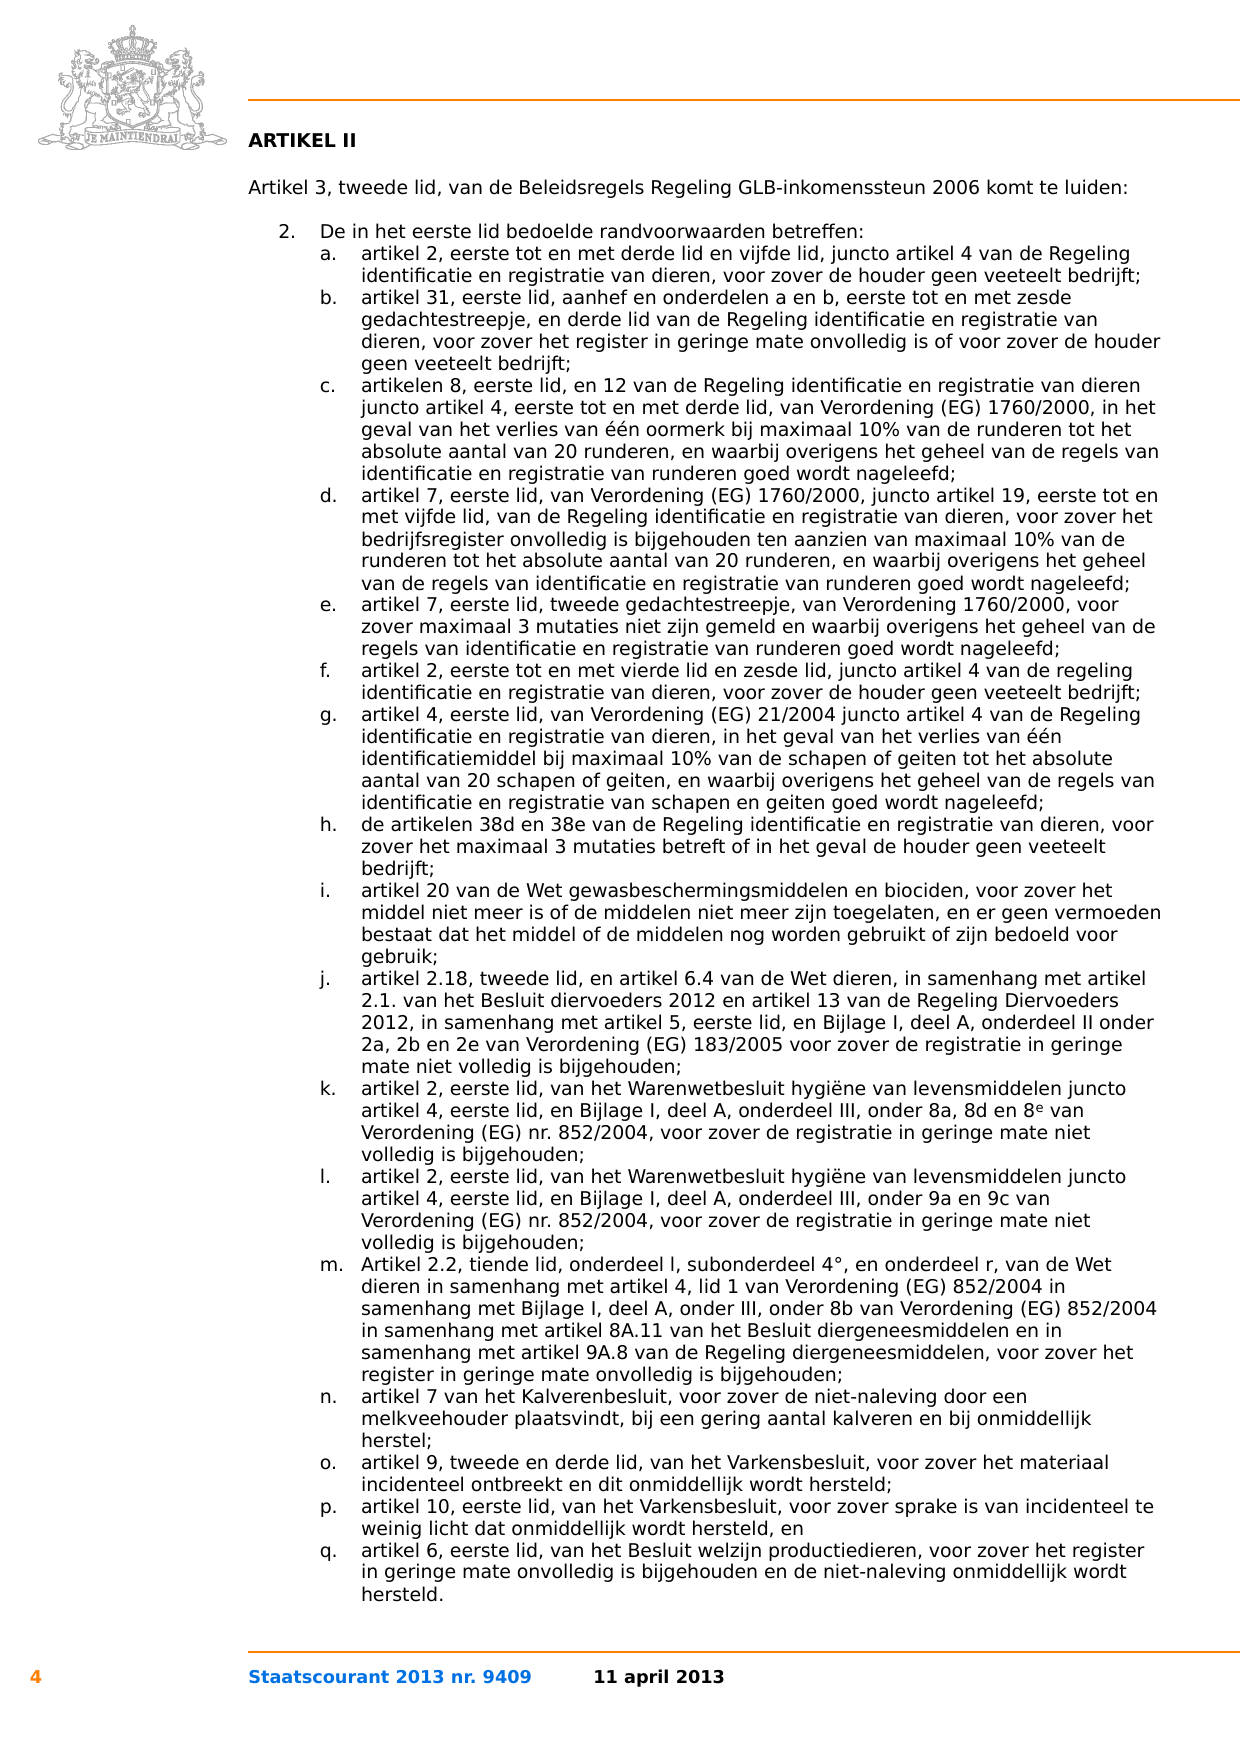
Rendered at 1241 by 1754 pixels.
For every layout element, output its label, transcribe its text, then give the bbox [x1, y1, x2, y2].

text q. artikel 6, eerste lid, van het Besluit welzijn productiedieren, voor zover het register in geringe mate onvolledig is bijgehouden en de niet-naleving onmiddellijk wordt hersteld. [319, 1539, 1163, 1605]
text l. artikel 2, eerste lid, van het Warenwetbesluit hygiëne van levensmiddelen juncto artikel 4, eerste lid, en Bijlage I, deel A, onderdeel III, onder 9a en 9c van Verordening (EG) nr. 852/2004, voor zover de registratie in geringe mate niet volledig is bijgehouden; [319, 1166, 1163, 1254]
text p. artikel 10, eerste lid, van het Varkensbesluit, voor zover sprake is van incidenteel te weinig licht dat onmiddellijk wordt hersteld, en [319, 1496, 1163, 1539]
text c. artikelen 8, eerste lid, en 12 van de Regeling identificatie en registratie van dieren juncto artikel 4, eerste tot en met derde lid, van Verordening (EG) 1760/2000, in het geval van het verlies van één oormerk bij maximaal 10% van de runderen tot het absolute aantal van 20 runderen, en waarbij overigens het geheel van de regels van identificatie en registratie van runderen goed wordt nageleefd; [319, 374, 1163, 484]
text d. artikel 7, eerste lid, van Verordening (EG) 1760/2000, juncto artikel 19, eerste tot en met vijfde lid, van de Regeling identificatie en registratie van dieren, voor zover het bedrijfsregister onvolledig is bijgehouden ten aanzien van maximaal 10% van de runderen tot het absolute aantal van 20 runderen, en waarbij overigens het geheel van de regels van identificatie en registratie van runderen goed wordt nageleefd; [319, 484, 1163, 594]
text m. Artikel 2.2, tiende lid, onderdeel l, subonderdeel 4°, en onderdeel r, van de Wet dieren in samenhang met artikel 4, lid 1 van Verordening (EG) 852/2004 in samenhang met Bijlage I, deel A, onder III, onder 8b van Verordening (EG) 852/2004 in samenhang met artikel 8A.11 van het Besluit diergeneesmiddelen en in samenhang met artikel 9A.8 van de Regeling diergeneesmiddelen, voor zover het register in geringe mate onvolledig is bijgehouden; [319, 1254, 1163, 1386]
text g. artikel 4, eerste lid, van Verordening (EG) 21/2004 juncto artikel 4 van de Regeling identificatie en registratie van dieren, in het geval van het verlies van één identificatiemiddel bij maximaal 10% van de schapen of geiten tot het absolute aantal van 20 schapen of geiten, en waarbij overigens het geheel van de regels van identificatie en registratie van schapen en geiten goed wordt nageleefd; [319, 704, 1163, 814]
text n. artikel 7 van het Kalverenbesluit, voor zover de niet-naleving door een melkveehouder plaatsvindt, bij een gering aantal kalveren en bij onmiddellijk herstel; [319, 1386, 1163, 1452]
text k. artikel 2, eerste lid, van het Warenwetbesluit hygiëne van levensmiddelen juncto artikel 4, eerste lid, en Bijlage I, deel A, onderdeel III, onder 8a, 8d en 8e van Verordening (EG) nr. 852/2004, voor zover de registratie in geringe mate niet volledig is bijgehouden; [319, 1078, 1163, 1166]
text h. de artikelen 38d en 38e van de Regeling identificatie en registratie van dieren, voor zover het maximaal 3 mutaties betreft of in het geval de houder geen veeteelt bedrijft; [319, 814, 1163, 880]
text a. artikel 2, eerste tot en met derde lid en vijfde lid, juncto artikel 4 van de Regeling identificatie en registratie van dieren, voor zover de houder geen veeteelt bedrijft; [319, 243, 1163, 287]
text Artikel 3, tweede lid, van de Beleidsregels Regeling GLB-inkomenssteun 2006 komt te luiden: [248, 177, 1163, 199]
text j. artikel 2.18, tweede lid, en artikel 6.4 van de Wet dieren, in samenhang met artikel 2.1. van het Besluit diervoeders 2012 en artikel 13 van de Regeling Diervoeders 2012, in samenhang met artikel 5, eerste lid, en Bijlage I, deel A, onderdeel II onder 2a, 2b en 2e van Verordening (EG) 183/2005 voor zover de registratie in geringe mate niet volledig is bijgehouden; [319, 968, 1163, 1078]
text 2. De in het eerste lid bedoelde randvoorwaarden betreffen: [278, 221, 1163, 243]
subtitle ARTIKEL II [248, 130, 1163, 152]
text f. artikel 2, eerste tot en met vierde lid en zesde lid, juncto artikel 4 van de regeling identificatie en registratie van dieren, voor zover de houder geen veeteelt bedrijft; [319, 660, 1163, 704]
text i. artikel 20 van de Wet gewasbeschermingsmiddelen en biociden, voor zover het middel niet meer is of de middelen niet meer zijn toegelaten, en er geen vermoeden bestaat dat het middel of de middelen nog worden gebruikt of zijn bedoeld voor gebruik; [319, 880, 1163, 968]
picture [38, 25, 227, 150]
text b. artikel 31, eerste lid, aanhef en onderdelen a en b, eerste tot en met zesde gedachtestreepje, en derde lid van de Regeling identificatie en registratie van dieren, voor zover het register in geringe mate onvolledig is of voor zover de houder geen veeteelt bedrijft; [319, 287, 1163, 374]
text e. artikel 7, eerste lid, tweede gedachtestreepje, van Verordening 1760/2000, voor zover maximaal 3 mutaties niet zijn gemeld en waarbij overigens het geheel van de regels van identificatie en registratie van runderen goed wordt nageleefd; [319, 594, 1163, 660]
text o. artikel 9, tweede en derde lid, van het Varkensbesluit, voor zover het materiaal incidenteel ontbreekt en dit onmiddellijk wordt hersteld; [319, 1452, 1163, 1496]
